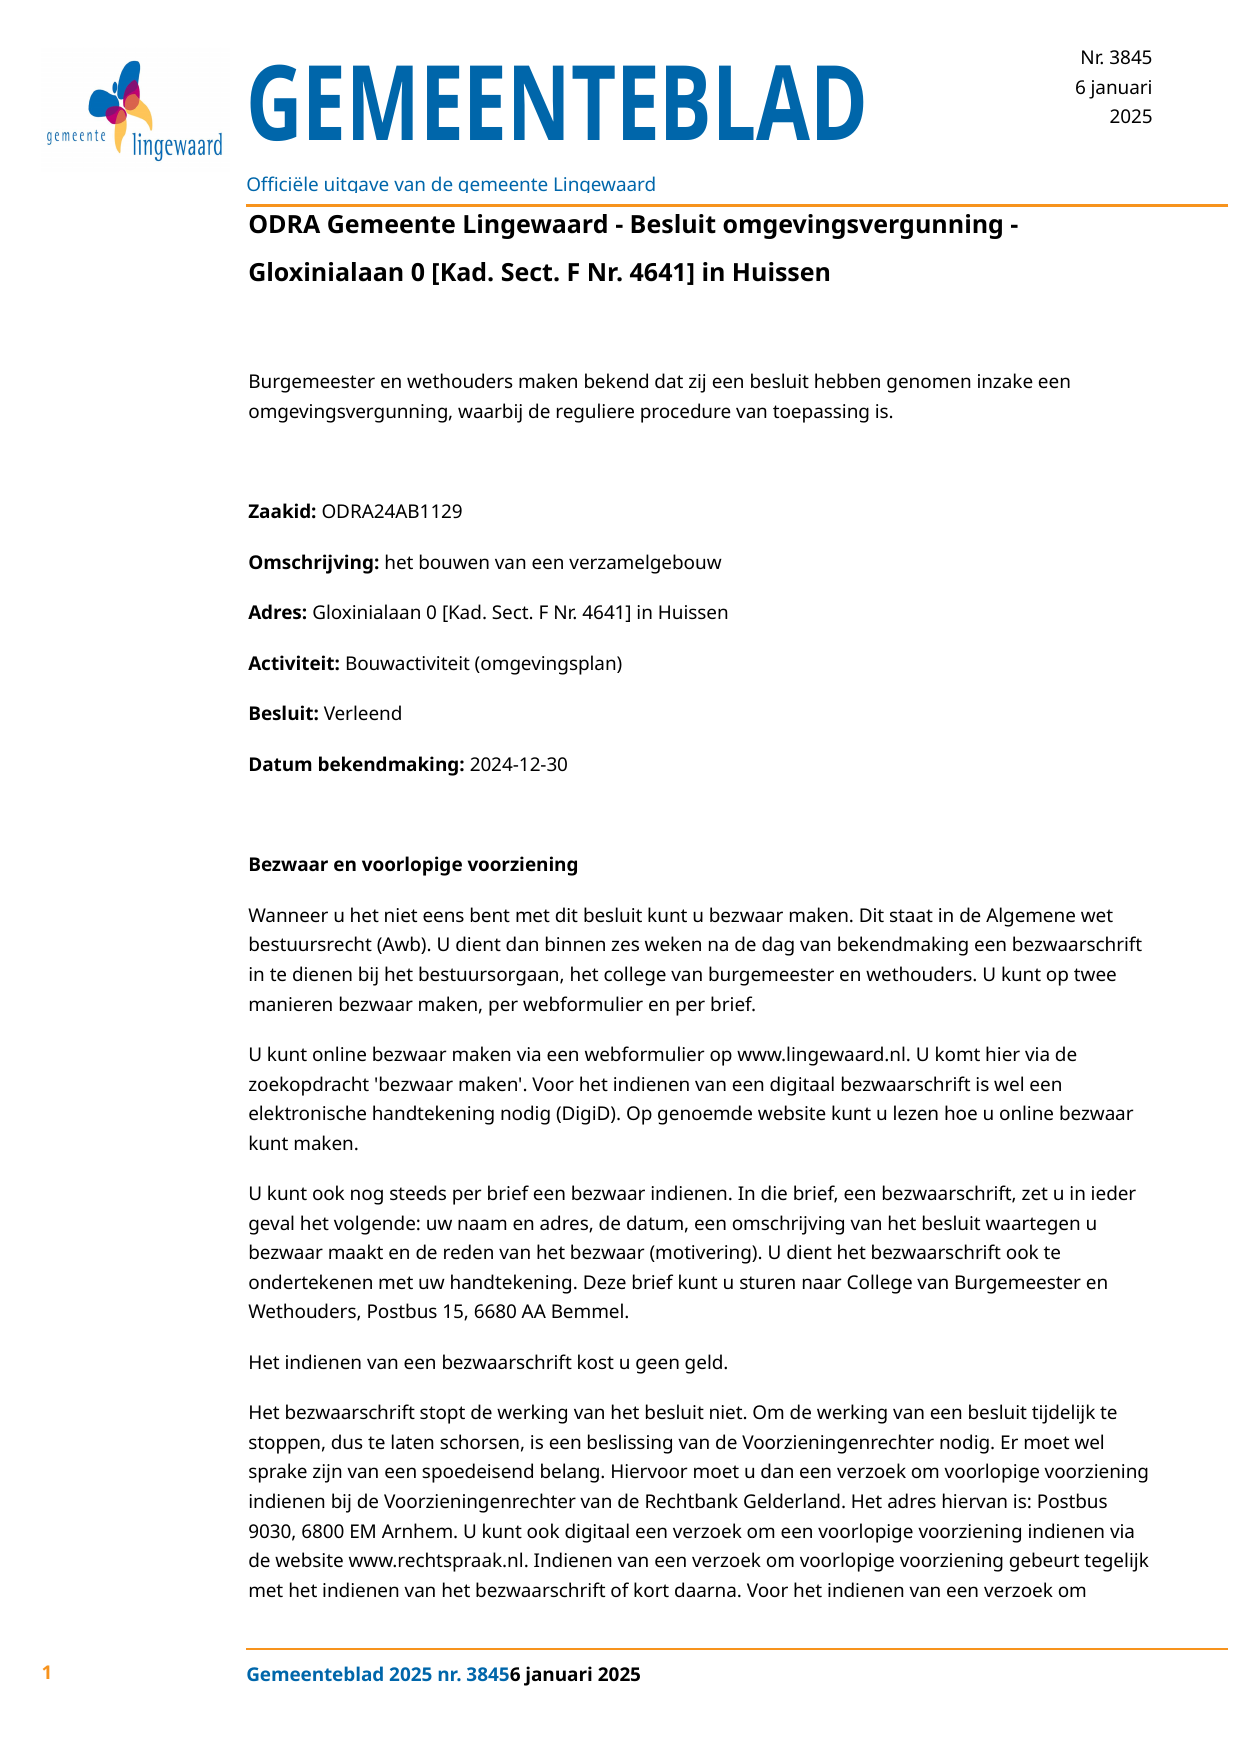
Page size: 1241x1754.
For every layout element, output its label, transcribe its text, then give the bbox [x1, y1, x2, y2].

text Adres: Gloxinialaan 0 [Kad. Sect. F Nr. 4641] in Huissen [248, 599, 1152, 625]
text Het indienen van een bezwaarschrift kost u geen geld. [248, 1349, 1152, 1375]
text Besluit: Verleend [248, 700, 1152, 726]
text U kunt ook nog steeds per brief een bezwaar indienen. In die brief, een bezwaarschrift, zet u in ieder geval het volgende: uw naam en adres, de datum, een omschrijving van het besluit waartegen u bezwaar maakt en de reden van het bezwaar (motivering). U dient het bezwaarschrift ook te ondertekenen met uw handtekening. Deze brief kunt u sturen naar College van Burgemeester en Wethouders, Postbus 15, 6680 AA Bemmel. [248, 1180, 1152, 1324]
text Omschrijving: het bouwen van een verzamelgebouw [248, 549, 1152, 575]
text Wanneer u het niet eens bent met dit besluit kunt u bezwaar maken. Dit staat in de Algemene wet bestuursrecht (Awb). U dient dan binnen zes weken na de dag van bekendmaking een bezwaarschrift in te dienen bij het bestuursorgaan, het college van burgemeester en wethouders. U kunt op twee manieren bezwaar maken, per webformulier en per brief. [248, 902, 1152, 1017]
text Zaakid: ODRA24AB1129 [248, 499, 1152, 524]
text Activiteit: Bouwactiviteit (omgevingsplan) [248, 650, 1152, 676]
text Datum bekendmaking: 2024-12-30 [248, 751, 1152, 777]
text Het bezwaarschrift stopt de werking van het besluit niet. Om de werking van een besluit tijdelijk te stoppen, dus te laten schorsen, is een beslissing van de Voorzieningenrechter nodig. Er moet wel sprake zijn van een spoedeisend belang. Hiervoor moet u dan een verzoek om voorlopige voorziening indienen bij de Voorzieningenrechter van de Rechtbank Gelderland. Het adres hiervan is: Postbus 9030, 6800 EM Arnhem. U kunt ook digitaal een verzoek om een voorlopige voorziening indienen via de website www.rechtspraak.nl. Indienen van een verzoek om voorlopige voorziening gebeurt tegelijk met het indienen van het bezwaarschrift of kort daarna. Voor het indienen van een verzoek om [248, 1399, 1152, 1603]
text Burgemeester en wethouders maken bekend dat zij een besluit hebben genomen inzake een omgevingsvergunning, waarbij de reguliere procedure van toepassing is. [248, 368, 1152, 424]
picture [41, 47, 231, 172]
text U kunt online bezwaar maken via een webformulier op www.lingewaard.nl. U komt hier via de zoekopdracht 'bezwaar maken'. Voor het indienen van een digitaal bezwaarschrift is wel een elektronische handtekening nodig (DigiD). Op genoemde website kunt u lezen hoe u online bezwaar kunt maken. [248, 1041, 1152, 1156]
text Bezwaar en voorlopige voorziening [248, 852, 1152, 877]
text ODRA Gemeente Lingewaard - Besluit omgevingsvergunning - Gloxinialaan 0 [Kad. Sect. F Nr. 4641] in Huissen [248, 207, 1152, 288]
